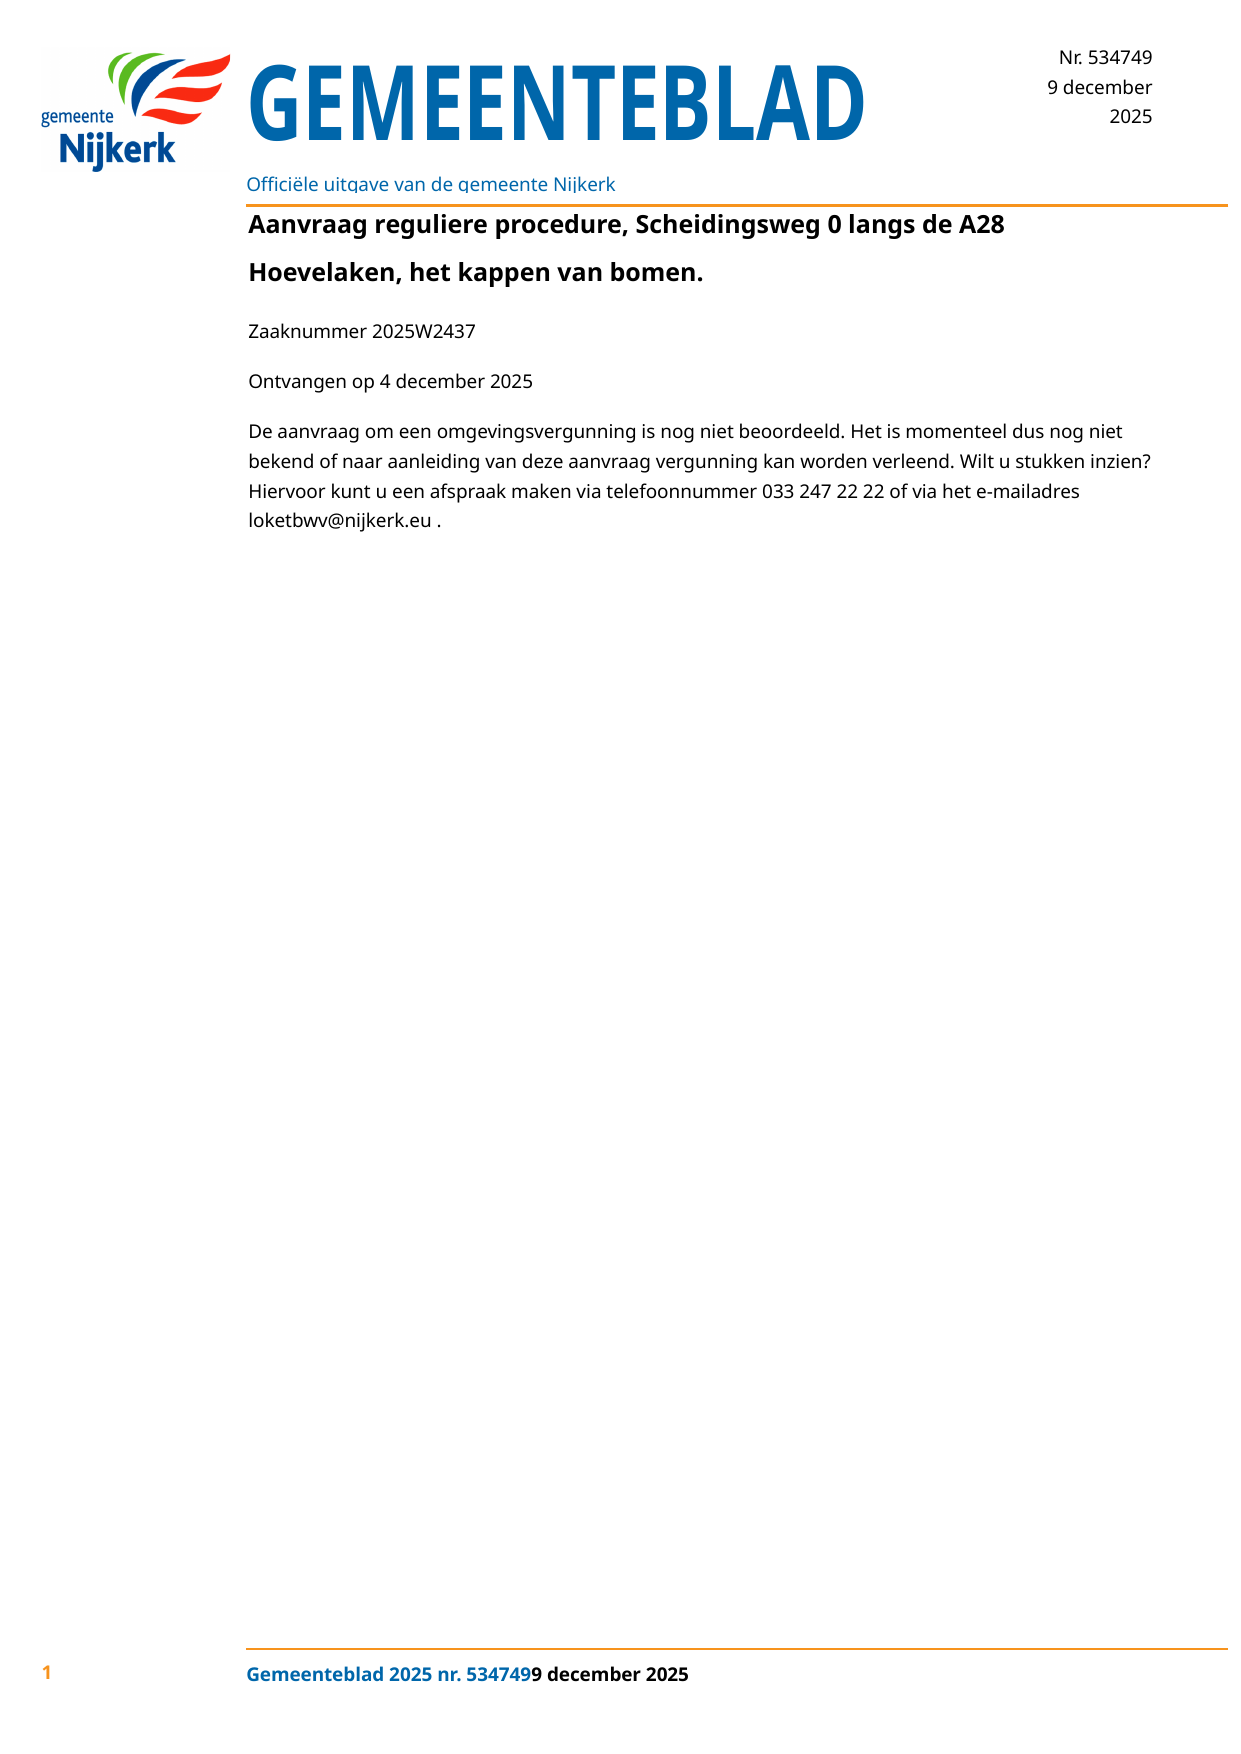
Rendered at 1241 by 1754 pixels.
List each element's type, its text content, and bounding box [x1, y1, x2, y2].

text Aanvraag reguliere procedure, Scheidingsweg 0 langs de A28 Hoevelaken, het kappen van bomen. [248, 207, 1152, 288]
text Zaaknummer 2025W2437 [248, 318, 1152, 344]
text Ontvangen op 4 december 2025 [248, 368, 1152, 394]
text De aanvraag om een omgevingsvergunning is nog niet beoordeeld. Het is momenteel dus nog niet bekend of naar aanleiding van deze aanvraag vergunning kan worden verleend. Wilt u stukken inzien? Hiervoor kunt u een afspraak maken via telefoonnummer 033 247 22 22 of via het e-mailadres loketbwv@nijkerk.eu . [248, 419, 1152, 533]
picture [41, 47, 231, 172]
